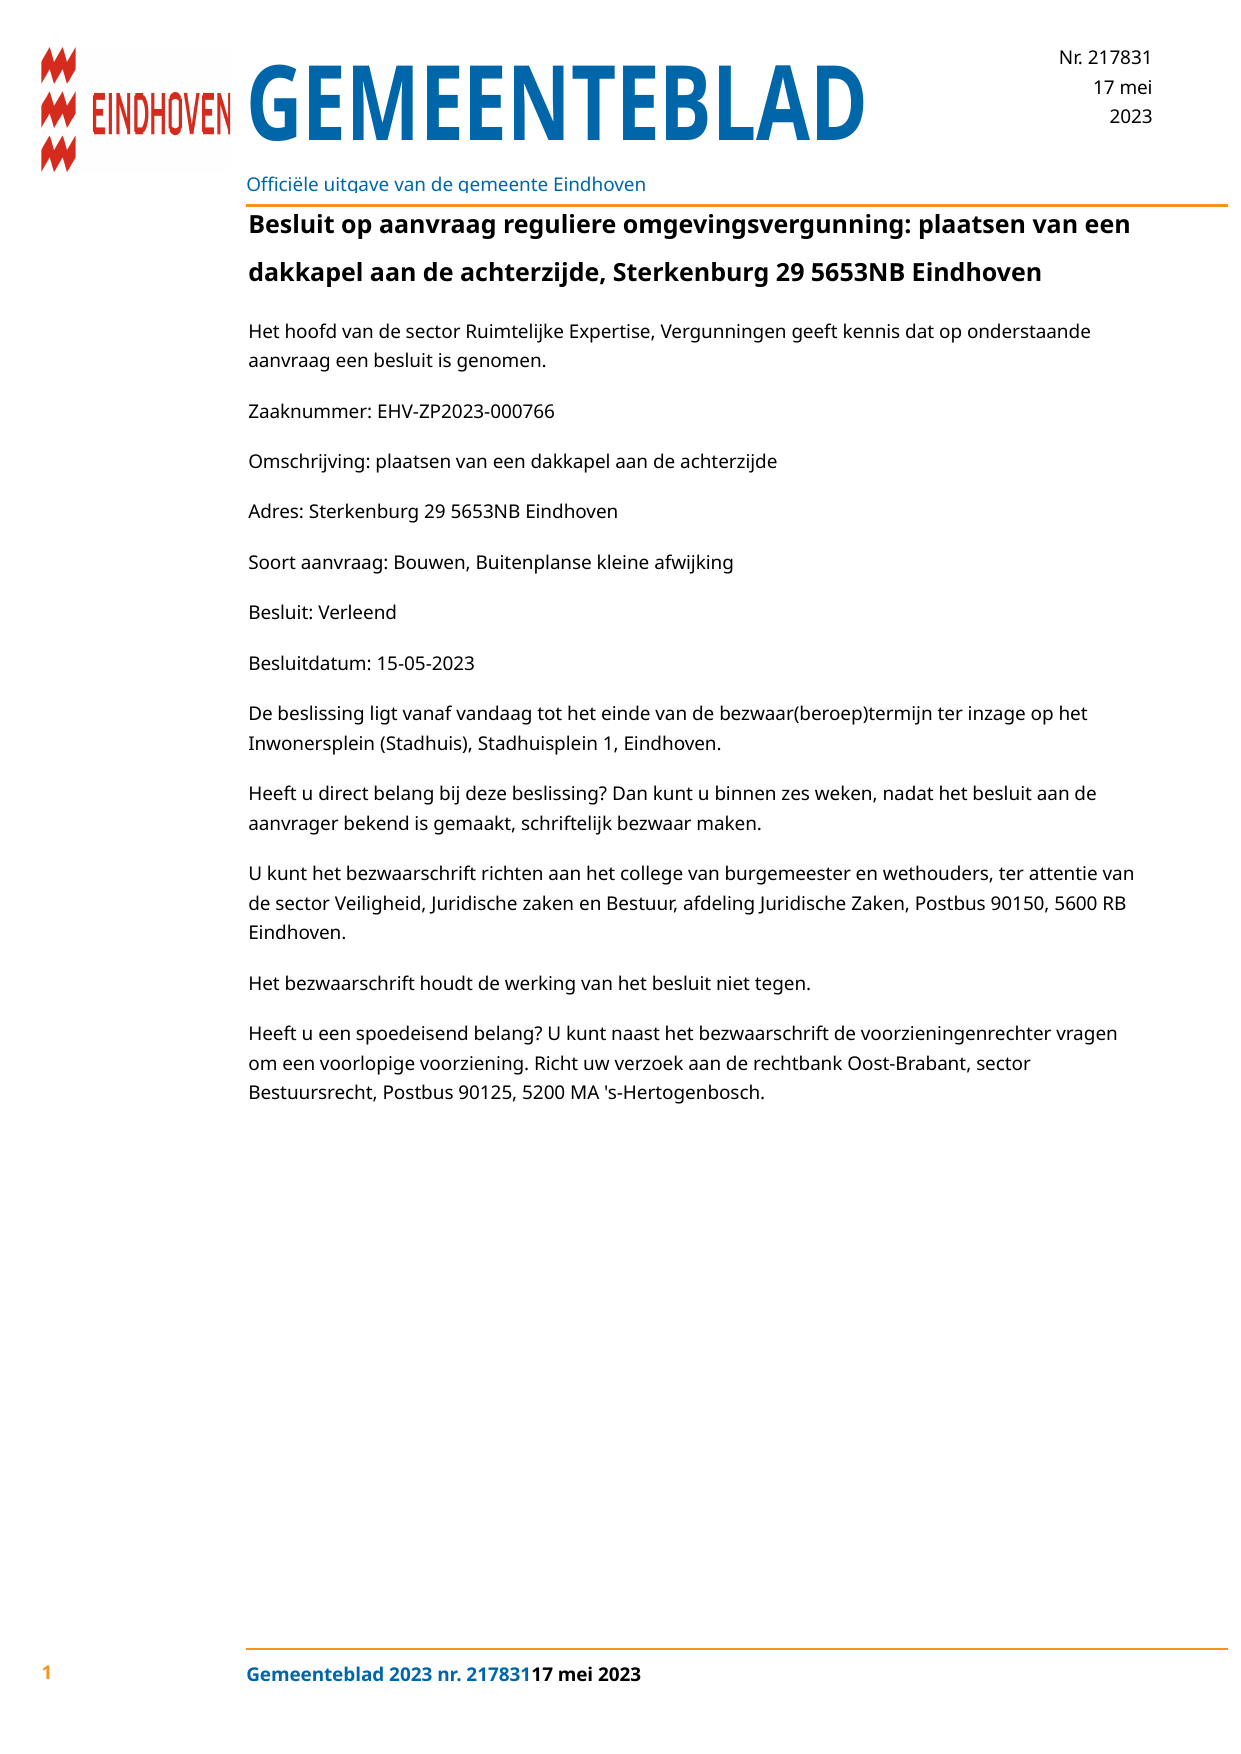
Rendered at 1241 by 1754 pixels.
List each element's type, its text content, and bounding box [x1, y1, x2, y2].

text De beslissing ligt vanaf vandaag tot het einde van de bezwaar(beroep)termijn ter inzage op het Inwonersplein (Stadhuis), Stadhuisplein 1, Eindhoven. [248, 700, 1152, 756]
text Heeft u een spoedeisend belang? U kunt naast het bezwaarschrift de voorzieningenrechter vragen om een voorlopige voorziening. Richt uw verzoek aan de rechtbank Oost-Brabant, sector Bestuursrecht, Postbus 90125, 5200 MA 's-Hertogenbosch. [248, 1020, 1152, 1105]
text U kunt het bezwaarschrift richten aan het college van burgemeester en wethouders, ter attentie van de sector Veiligheid, Juridische zaken en Bestuur, afdeling Juridische Zaken, Postbus 90150, 5600 RB Eindhoven. [248, 860, 1152, 945]
text Het bezwaarschrift houdt de werking van het besluit niet tegen. [248, 970, 1152, 996]
text Zaaknummer: EHV-ZP2023-000766 [248, 398, 1152, 424]
text Adres: Sterkenburg 29 5653NB Eindhoven [248, 499, 1152, 524]
text Besluit: Verleend [248, 599, 1152, 625]
text Besluit op aanvraag reguliere omgevingsvergunning: plaatsen van een dakkapel aan de achterzijde, Sterkenburg 29 5653NB Eindhoven [248, 207, 1152, 288]
text Soort aanvraag: Bouwen, Buitenplanse kleine afwijking [248, 549, 1152, 575]
text Het hoofd van de sector Ruimtelijke Expertise, Vergunningen geeft kennis dat op onderstaande aanvraag een besluit is genomen. [248, 318, 1152, 373]
text Besluitdatum: 15-05-2023 [248, 650, 1152, 676]
text Omschrijving: plaatsen van een dakkapel aan de achterzijde [248, 448, 1152, 474]
picture [41, 47, 231, 172]
text Heeft u direct belang bij deze beslissing? Dan kunt u binnen zes weken, nadat het besluit aan de aanvrager bekend is gemaakt, schriftelijk bezwaar maken. [248, 780, 1152, 836]
